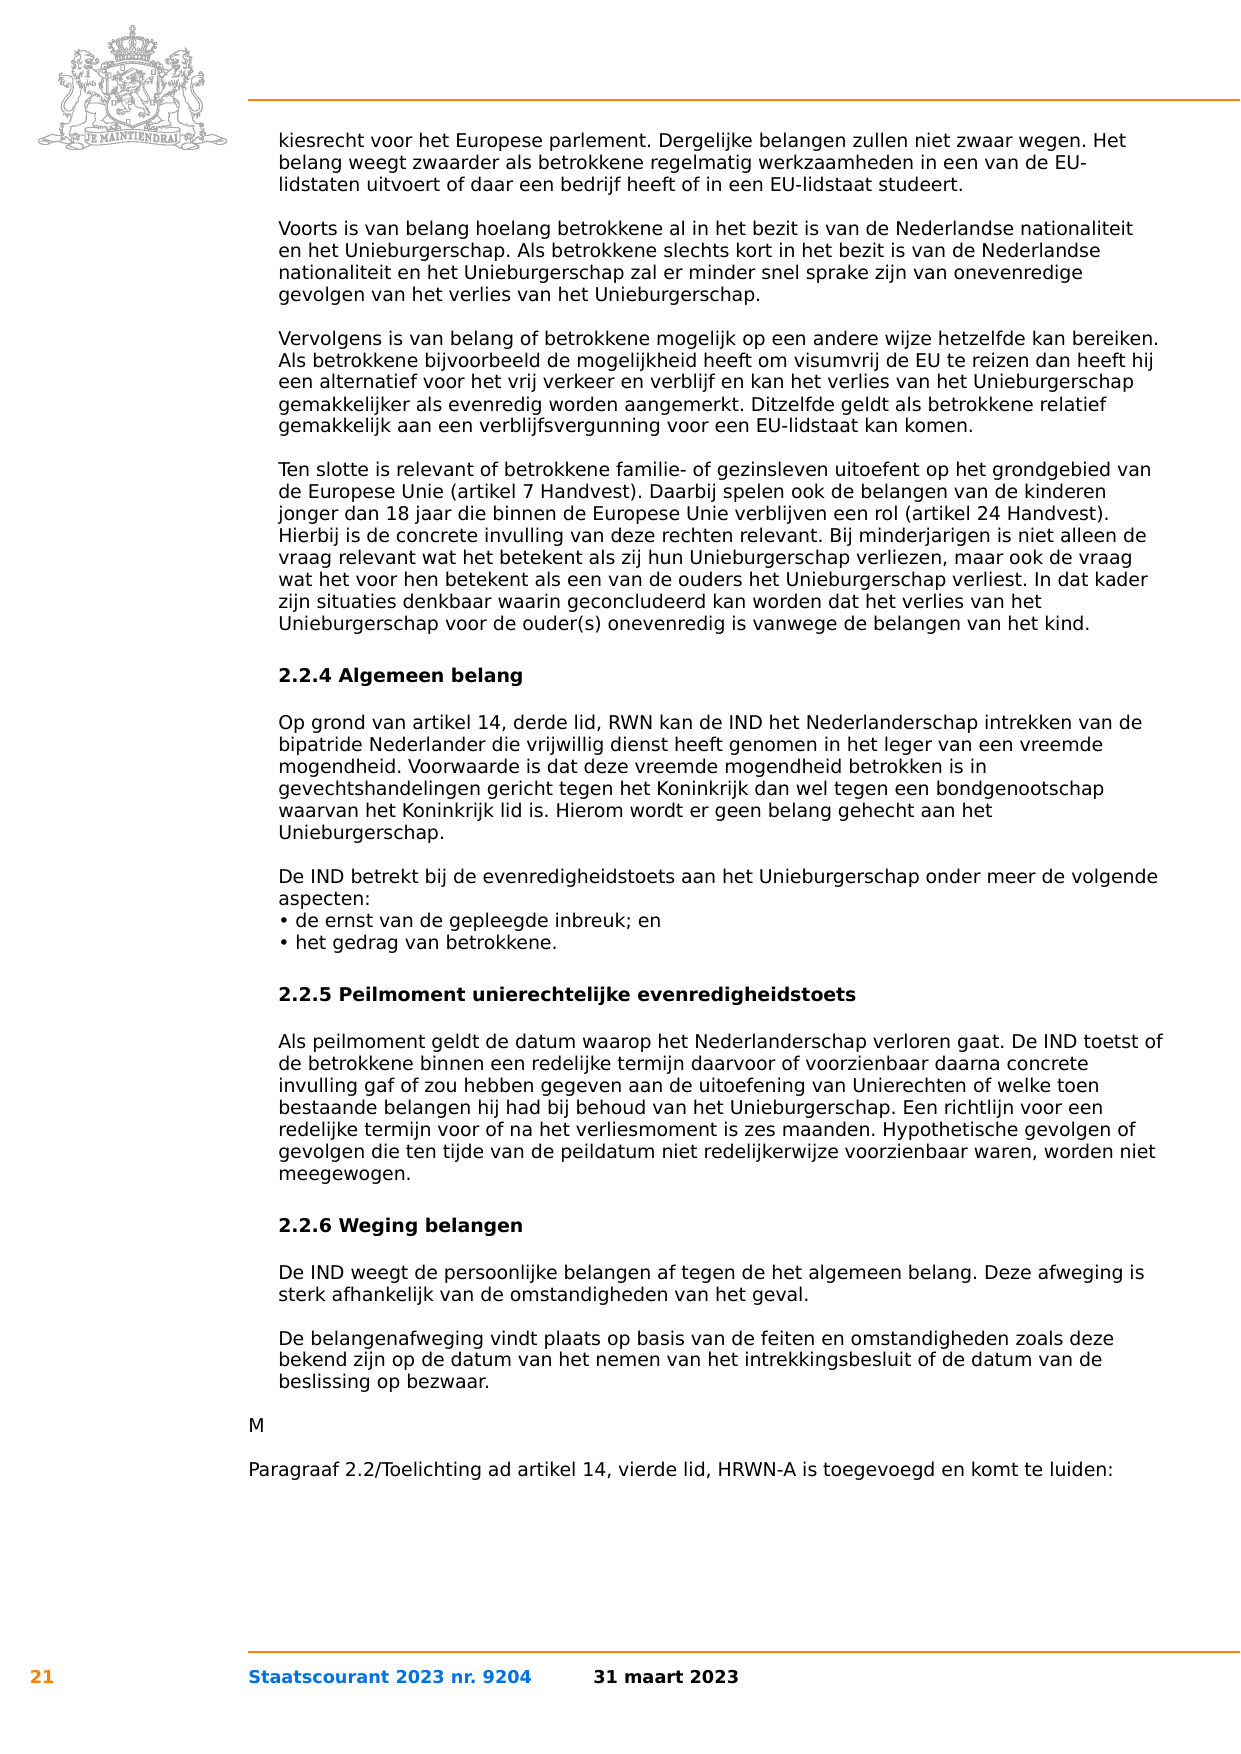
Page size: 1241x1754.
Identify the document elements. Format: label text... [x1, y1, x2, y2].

subtitle 2.2.6 Weging belangen [278, 1214, 1163, 1237]
text Voorts is van belang hoelang betrokkene al in het bezit is van de Nederlandse nationaliteit en het Unieburgerschap. Als betrokkene slechts kort in het bezit is van de Nederlandse nationaliteit en het Unieburgerschap zal er minder snel sprake zijn van onevenredige gevolgen van het verlies van het Unieburgerschap. [278, 218, 1163, 306]
text De IND weegt de persoonlijke belangen af tegen de het algemeen belang. Deze afweging is sterk afhankelijk van de omstandigheden van het geval. [278, 1262, 1163, 1306]
text • het gedrag van betrokkene. [278, 932, 1163, 954]
subtitle 2.2.5 Peilmoment unierechtelijke evenredigheidstoets [278, 984, 1163, 1006]
text Op grond van artikel 14, derde lid, RWN kan de IND het Nederlanderschap intrekken van de bipatride Nederlander die vrijwillig dienst heeft genomen in het leger van een vreemde mogendheid. Voorwaarde is dat deze vreemde mogendheid betrokken is in gevechtshandelingen gericht tegen het Koninkrijk dan wel tegen een bondgenootschap waarvan het Koninkrijk lid is. Hierom wordt er geen belang gehecht aan het Unieburgerschap. [278, 712, 1163, 844]
text kiesrecht voor het Europese parlement. Dergelijke belangen zullen niet zwaar wegen. Het belang weegt zwaarder als betrokkene regelmatig werkzaamheden in een van de EU-lidstaten uitvoert of daar een bedrijf heeft of in een EU-lidstaat studeert. [278, 130, 1163, 196]
picture [38, 25, 227, 150]
text M [248, 1415, 1163, 1437]
text De IND betrekt bij de evenredigheidstoets aan het Unieburgerschap onder meer de volgende aspecten: [278, 866, 1163, 910]
text Ten slotte is relevant of betrokkene familie- of gezinsleven uitoefent op het grondgebied van de Europese Unie (artikel 7 Handvest). Daarbij spelen ook de belangen van de kinderen jonger dan 18 jaar die binnen de Europese Unie verblijven een rol (artikel 24 Handvest). Hierbij is de concrete invulling van deze rechten relevant. Bij minderjarigen is niet alleen de vraag relevant wat het betekent als zij hun Unieburgerschap verliezen, maar ook de vraag wat het voor hen betekent als een van de ouders het Unieburgerschap verliest. In dat kader zijn situaties denkbaar waarin geconcludeerd kan worden dat het verlies van het Unieburgerschap voor de ouder(s) onevenredig is vanwege de belangen van het kind. [278, 459, 1163, 635]
text De belangenafweging vindt plaats op basis van de feiten en omstandigheden zoals deze bekend zijn op de datum van het nemen van het intrekkingsbesluit of de datum van de beslissing op bezwaar. [278, 1327, 1163, 1393]
text Als peilmoment geldt de datum waarop het Nederlanderschap verloren gaat. De IND toetst of de betrokkene binnen een redelijke termijn daarvoor of voorzienbaar daarna concrete invulling gaf of zou hebben gegeven aan de uitoefening van Unierechten of welke toen bestaande belangen hij had bij behoud van het Unieburgerschap. Een richtlijn voor een redelijke termijn voor of na het verliesmoment is zes maanden. Hypothetische gevolgen of gevolgen die ten tijde van de peildatum niet redelijkerwijze voorzienbaar waren, worden niet meegewogen. [278, 1031, 1163, 1184]
text Paragraaf 2.2/Toelichting ad artikel 14, vierde lid, HRWN-A is toegevoegd en komt te luiden: [248, 1459, 1163, 1481]
subtitle 2.2.4 Algemeen belang [278, 665, 1163, 687]
text • de ernst van de gepleegde inbreuk; en [278, 910, 1163, 932]
text Vervolgens is van belang of betrokkene mogelijk op een andere wijze hetzelfde kan bereiken. Als betrokkene bijvoorbeeld de mogelijkheid heeft om visumvrij de EU te reizen dan heeft hij een alternatief voor het vrij verkeer en verblijf en kan het verlies van het Unieburgerschap gemakkelijker als evenredig worden aangemerkt. Ditzelfde geldt als betrokkene relatief gemakkelijk aan een verblijfsvergunning voor een EU-lidstaat kan komen. [278, 327, 1163, 437]
